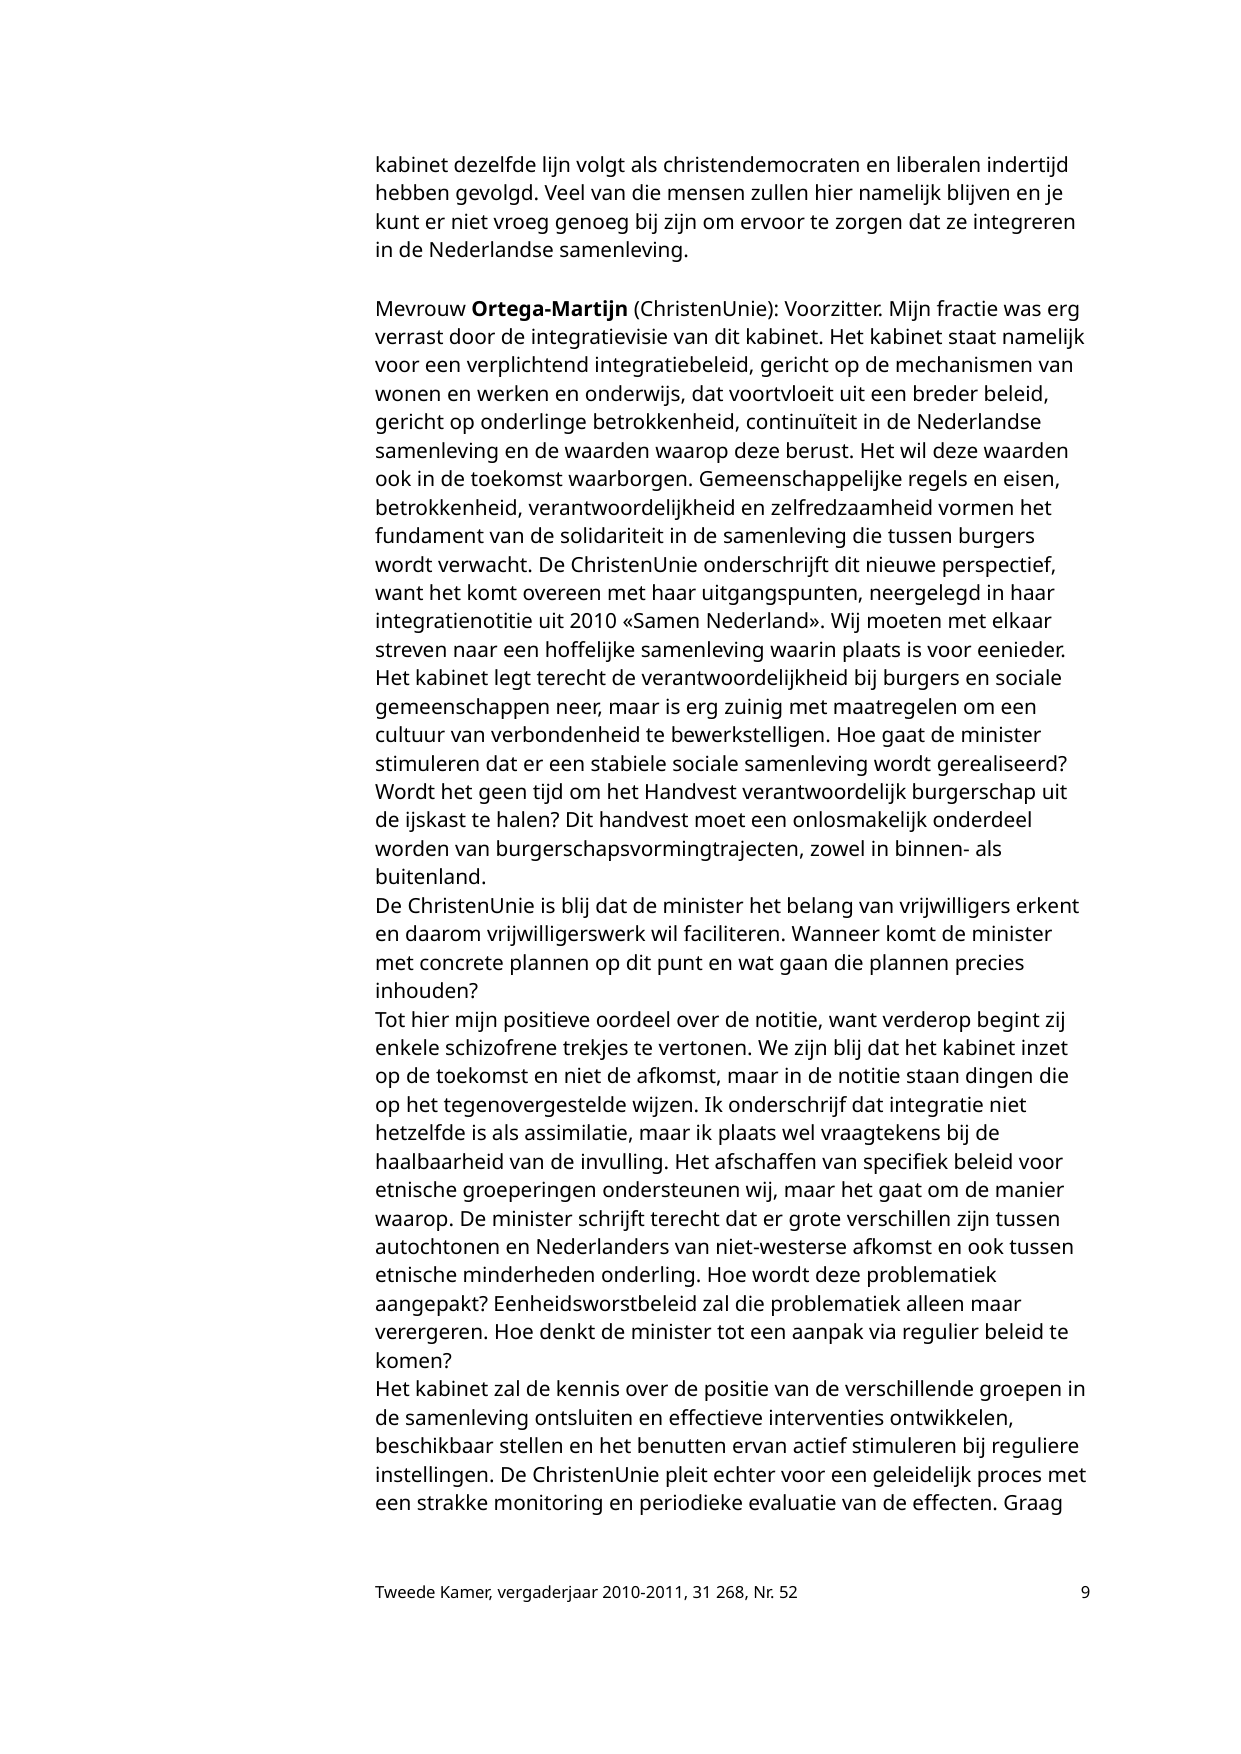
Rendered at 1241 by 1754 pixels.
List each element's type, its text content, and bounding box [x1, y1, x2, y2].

text De ChristenUnie is blij dat de minister het belang van vrijwilligers erkent en daarom vrijwilligerswerk wil faciliteren. Wanneer komt de minister met concrete plannen op dit punt en wat gaan die plannen precies inhouden? [375, 891, 1090, 1005]
text Het kabinet zal de kennis over de positie van de verschillende groepen in de samenleving ontsluiten en effectieve interventies ontwikkelen, beschikbaar stellen en het benutten ervan actief stimuleren bij reguliere instellingen. De ChristenUnie pleit echter voor een geleidelijk proces met een strakke monitoring en periodieke evaluatie van de effecten. Graag [375, 1374, 1090, 1517]
text kabinet dezelfde lijn volgt als christendemocraten en liberalen indertijd hebben gevolgd. Veel van die mensen zullen hier namelijk blijven en je kunt er niet vroeg genoeg bij zijn om ervoor te zorgen dat ze integreren in de Nederlandse samenleving. [375, 150, 1090, 264]
text Tot hier mijn positieve oordeel over de notitie, want verderop begint zij enkele schizofrene trekjes te vertonen. We zijn blij dat het kabinet inzet op de toekomst en niet de afkomst, maar in de notitie staan dingen die op het tegenovergestelde wijzen. Ik onderschrijf dat integratie niet hetzelfde is als assimilatie, maar ik plaats wel vraagtekens bij de haalbaarheid van de invulling. Het afschaffen van specifiek beleid voor etnische groeperingen ondersteunen wij, maar het gaat om de manier waarop. De minister schrijft terecht dat er grote verschillen zijn tussen autochtonen en Nederlanders van niet-westerse afkomst en ook tussen etnische minderheden onderling. Hoe wordt deze problematiek aangepakt? Eenheidsworstbeleid zal die problematiek alleen maar verergeren. Hoe denkt de minister tot een aanpak via regulier beleid te komen? [375, 1005, 1090, 1374]
text Mevrouw Ortega-Martijn (ChristenUnie): Voorzitter. Mijn fractie was erg verrast door de integratievisie van dit kabinet. Het kabinet staat namelijk voor een verplichtend integratiebeleid, gericht op de mechanismen van wonen en werken en onderwijs, dat voortvloeit uit een breder beleid, gericht op onderlinge betrokkenheid, continuïteit in de Nederlandse samenleving en de waarden waarop deze berust. Het wil deze waarden ook in de toekomst waarborgen. Gemeenschappelijke regels en eisen, betrokkenheid, verantwoordelijkheid en zelfredzaamheid vormen het fundament van de solidariteit in de samenleving die tussen burgers wordt verwacht. De ChristenUnie onderschrijft dit nieuwe perspectief, want het komt overeen met haar uitgangspunten, neergelegd in haar integratienotitie uit 2010 «Samen Nederland». Wij moeten met elkaar streven naar een hoffelijke samenleving waarin plaats is voor eenieder. [375, 294, 1090, 663]
text Het kabinet legt terecht de verantwoordelijkheid bij burgers en sociale gemeenschappen neer, maar is erg zuinig met maatregelen om een cultuur van verbondenheid te bewerkstelligen. Hoe gaat de minister stimuleren dat er een stabiele sociale samenleving wordt gerealiseerd? Wordt het geen tijd om het Handvest verantwoordelijk burgerschap uit de ijskast te halen? Dit handvest moet een onlosmakelijk onderdeel worden van burgerschapsvormingtrajecten, zowel in binnen- als buitenland. [375, 663, 1090, 891]
